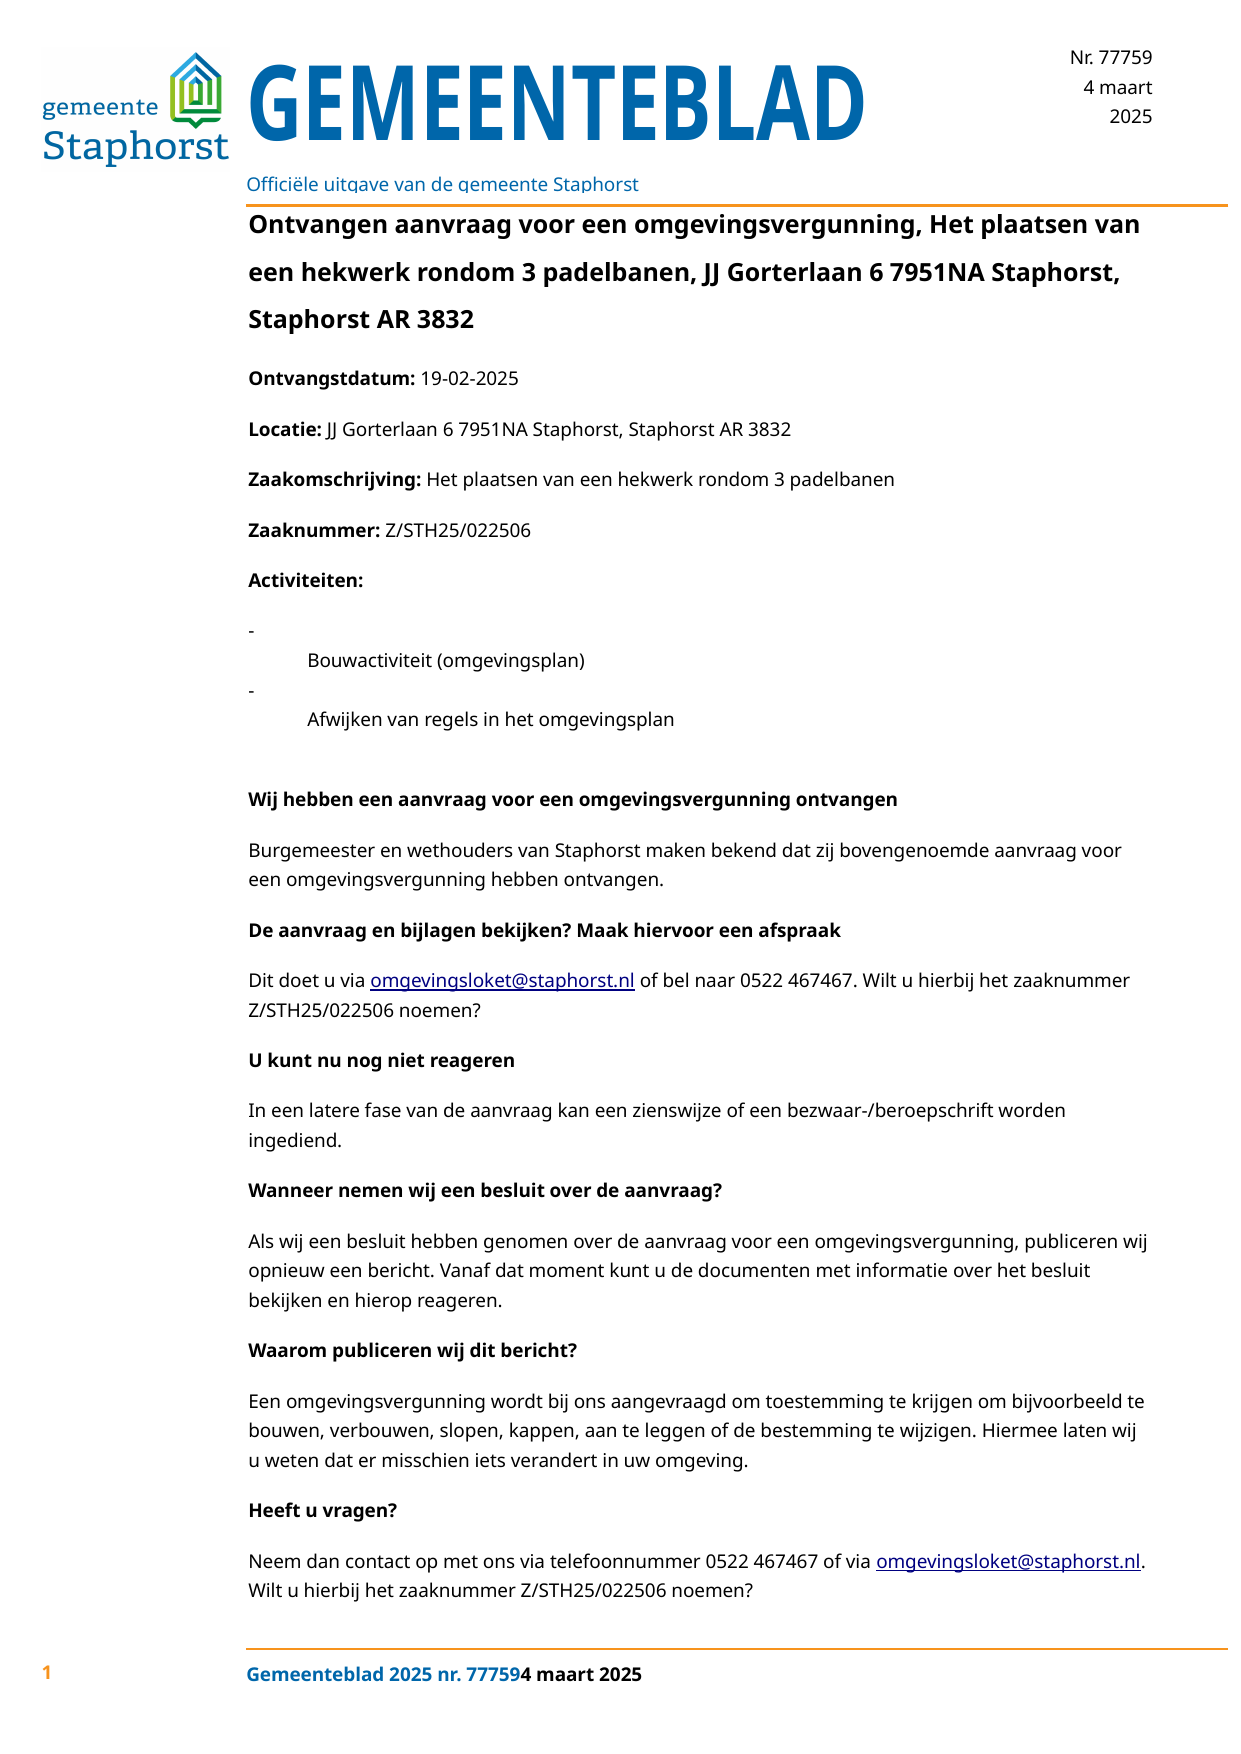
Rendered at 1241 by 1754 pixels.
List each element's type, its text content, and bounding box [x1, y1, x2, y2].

text In een latere fase van de aanvraag kan een zienswijze of een bezwaar-/beroepschrift worden ingediend. [248, 1098, 1152, 1153]
text Neem dan contact op met ons via telefoonnummer 0522 467467 of via omgevingsloket@staphorst.nl. Wilt u hierbij het zaaknummer Z/STH25/022506 noemen? [248, 1548, 1152, 1603]
picture [41, 47, 231, 172]
text Heeft u vragen? [248, 1498, 1152, 1523]
text Burgemeester en wethouders van Staphorst maken bekend dat zij bovengenoemde aanvraag voor een omgevingsvergunning hebben ontvangen. [248, 837, 1152, 892]
text Zaaknummer: Z/STH25/022506 [248, 517, 1152, 542]
text Waarom publiceren wij dit bericht? [248, 1338, 1152, 1363]
text Dit doet u via omgevingsloket@staphorst.nl of bel naar 0522 467467. Wilt u hierbij het zaaknummer Z/STH25/022506 noemen? [248, 967, 1152, 1022]
text U kunt nu nog niet reageren [248, 1047, 1152, 1073]
text Locatie: JJ Gorterlaan 6 7951NA Staphorst, Staphorst AR 3832 [248, 416, 1152, 442]
text De aanvraag en bijlagen bekijken? Maak hiervoor een afspraak [248, 917, 1152, 942]
list Afwijken van regels in het omgevingsplan [248, 706, 1152, 732]
text Zaakomschrijving: Het plaatsen van een hekwerk rondom 3 padelbanen [248, 466, 1152, 492]
list Bouwactiviteit (omgevingsplan) [248, 647, 1152, 673]
text Ontvangstdatum: 19-02-2025 [248, 366, 1152, 391]
text Activiteiten: [248, 567, 1152, 593]
text Wij hebben een aanvraag voor een omgevingsvergunning ontvangen [248, 786, 1152, 812]
text Ontvangen aanvraag voor een omgevingsvergunning, Het plaatsen van een hekwerk rondom 3 padelbanen, JJ Gorterlaan 6 7951NA Staphorst, Staphorst AR 3832 [248, 207, 1152, 336]
text Een omgevingsvergunning wordt bij ons aangevraagd om toestemming te krijgen om bijvoorbeeld te bouwen, verbouwen, slopen, kappen, aan te leggen of de bestemming te wijzigen. Hiermee laten wij u weten dat er misschien iets verandert in uw omgeving. [248, 1388, 1152, 1473]
text Wanneer nemen wij een besluit over de aanvraag? [248, 1178, 1152, 1203]
text Als wij een besluit hebben genomen over de aanvraag voor een omgevingsvergunning, publiceren wij opnieuw een bericht. Vanaf dat moment kunt u de documenten met informatie over het besluit bekijken en hierop reageren. [248, 1228, 1152, 1313]
